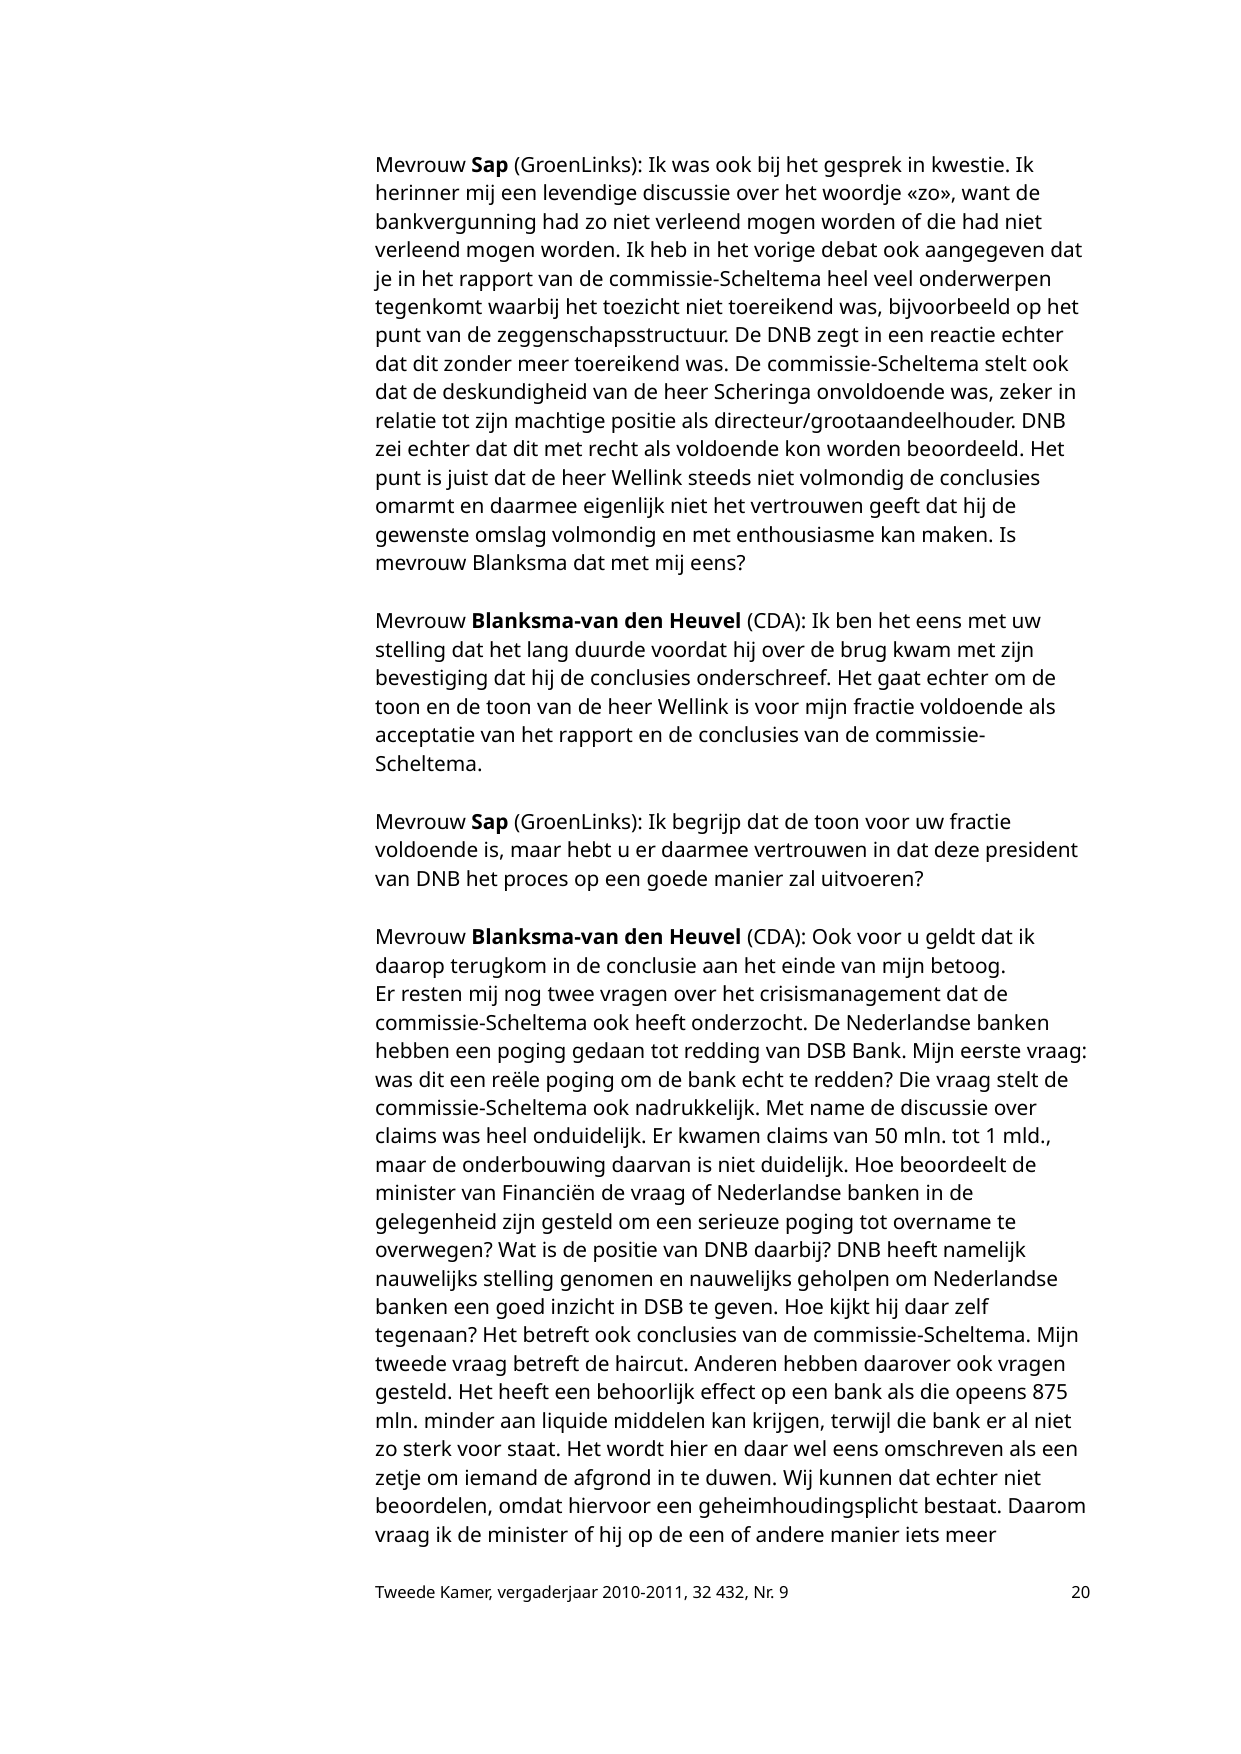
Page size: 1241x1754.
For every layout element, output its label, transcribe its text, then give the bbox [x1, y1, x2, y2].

text Mevrouw Sap (GroenLinks): Ik begrijp dat de toon voor uw fractie voldoende is, maar hebt u er daarmee vertrouwen in dat deze president van DNB het proces op een goede manier zal uitvoeren? [375, 807, 1090, 892]
text Mevrouw Blanksma-van den Heuvel (CDA): Ik ben het eens met uw stelling dat het lang duurde voordat hij over de brug kwam met zijn bevestiging dat hij de conclusies onderschreef. Het gaat echter om de toon en de toon van de heer Wellink is voor mijn fractie voldoende als acceptatie van het rapport en de conclusies van de commissie-Scheltema. [375, 607, 1090, 777]
text Mevrouw Sap (GroenLinks): Ik was ook bij het gesprek in kwestie. Ik herinner mij een levendige discussie over het woordje «zo», want de bankvergunning had zo niet verleend mogen worden of die had niet verleend mogen worden. Ik heb in het vorige debat ook aangegeven dat je in het rapport van de commissie-Scheltema heel veel onderwerpen tegenkomt waarbij het toezicht niet toereikend was, bijvoorbeeld op het punt van de zeggenschapsstructuur. De DNB zegt in een reactie echter dat dit zonder meer toereikend was. De commissie-Scheltema stelt ook dat de deskundigheid van de heer Scheringa onvoldoende was, zeker in relatie tot zijn machtige positie als directeur/grootaandeelhouder. DNB zei echter dat dit met recht als voldoende kon worden beoordeeld. Het punt is juist dat de heer Wellink steeds niet volmondig de conclusies omarmt en daarmee eigenlijk niet het vertrouwen geeft dat hij de gewenste omslag volmondig en met enthousiasme kan maken. Is mevrouw Blanksma dat met mij eens? [375, 150, 1090, 577]
text Er resten mij nog twee vragen over het crisismanagement dat de commissie-Scheltema ook heeft onderzocht. De Nederlandse banken hebben een poging gedaan tot redding van DSB Bank. Mijn eerste vraag: was dit een reële poging om de bank echt te redden? Die vraag stelt de commissie-Scheltema ook nadrukkelijk. Met name de discussie over claims was heel onduidelijk. Er kwamen claims van 50 mln. tot 1 mld., maar de onderbouwing daarvan is niet duidelijk. Hoe beoordeelt de minister van Financiën de vraag of Nederlandse banken in de gelegenheid zijn gesteld om een serieuze poging tot overname te overwegen? Wat is de positie van DNB daarbij? DNB heeft namelijk nauwelijks stelling genomen en nauwelijks geholpen om Nederlandse banken een goed inzicht in DSB te geven. Hoe kijkt hij daar zelf tegenaan? Het betreft ook conclusies van de commissie-Scheltema. Mijn tweede vraag betreft de haircut. Anderen hebben daarover ook vragen gesteld. Het heeft een behoorlijk effect op een bank als die opeens 875 mln. minder aan liquide middelen kan krijgen, terwijl die bank er al niet zo sterk voor staat. Het wordt hier en daar wel eens omschreven als een zetje om iemand de afgrond in te duwen. Wij kunnen dat echter niet beoordelen, omdat hiervoor een geheimhoudingsplicht bestaat. Daarom vraag ik de minister of hij op de een of andere manier iets meer [375, 979, 1090, 1548]
text Mevrouw Blanksma-van den Heuvel (CDA): Ook voor u geldt dat ik daarop terugkom in de conclusie aan het einde van mijn betoog. [375, 922, 1090, 979]
